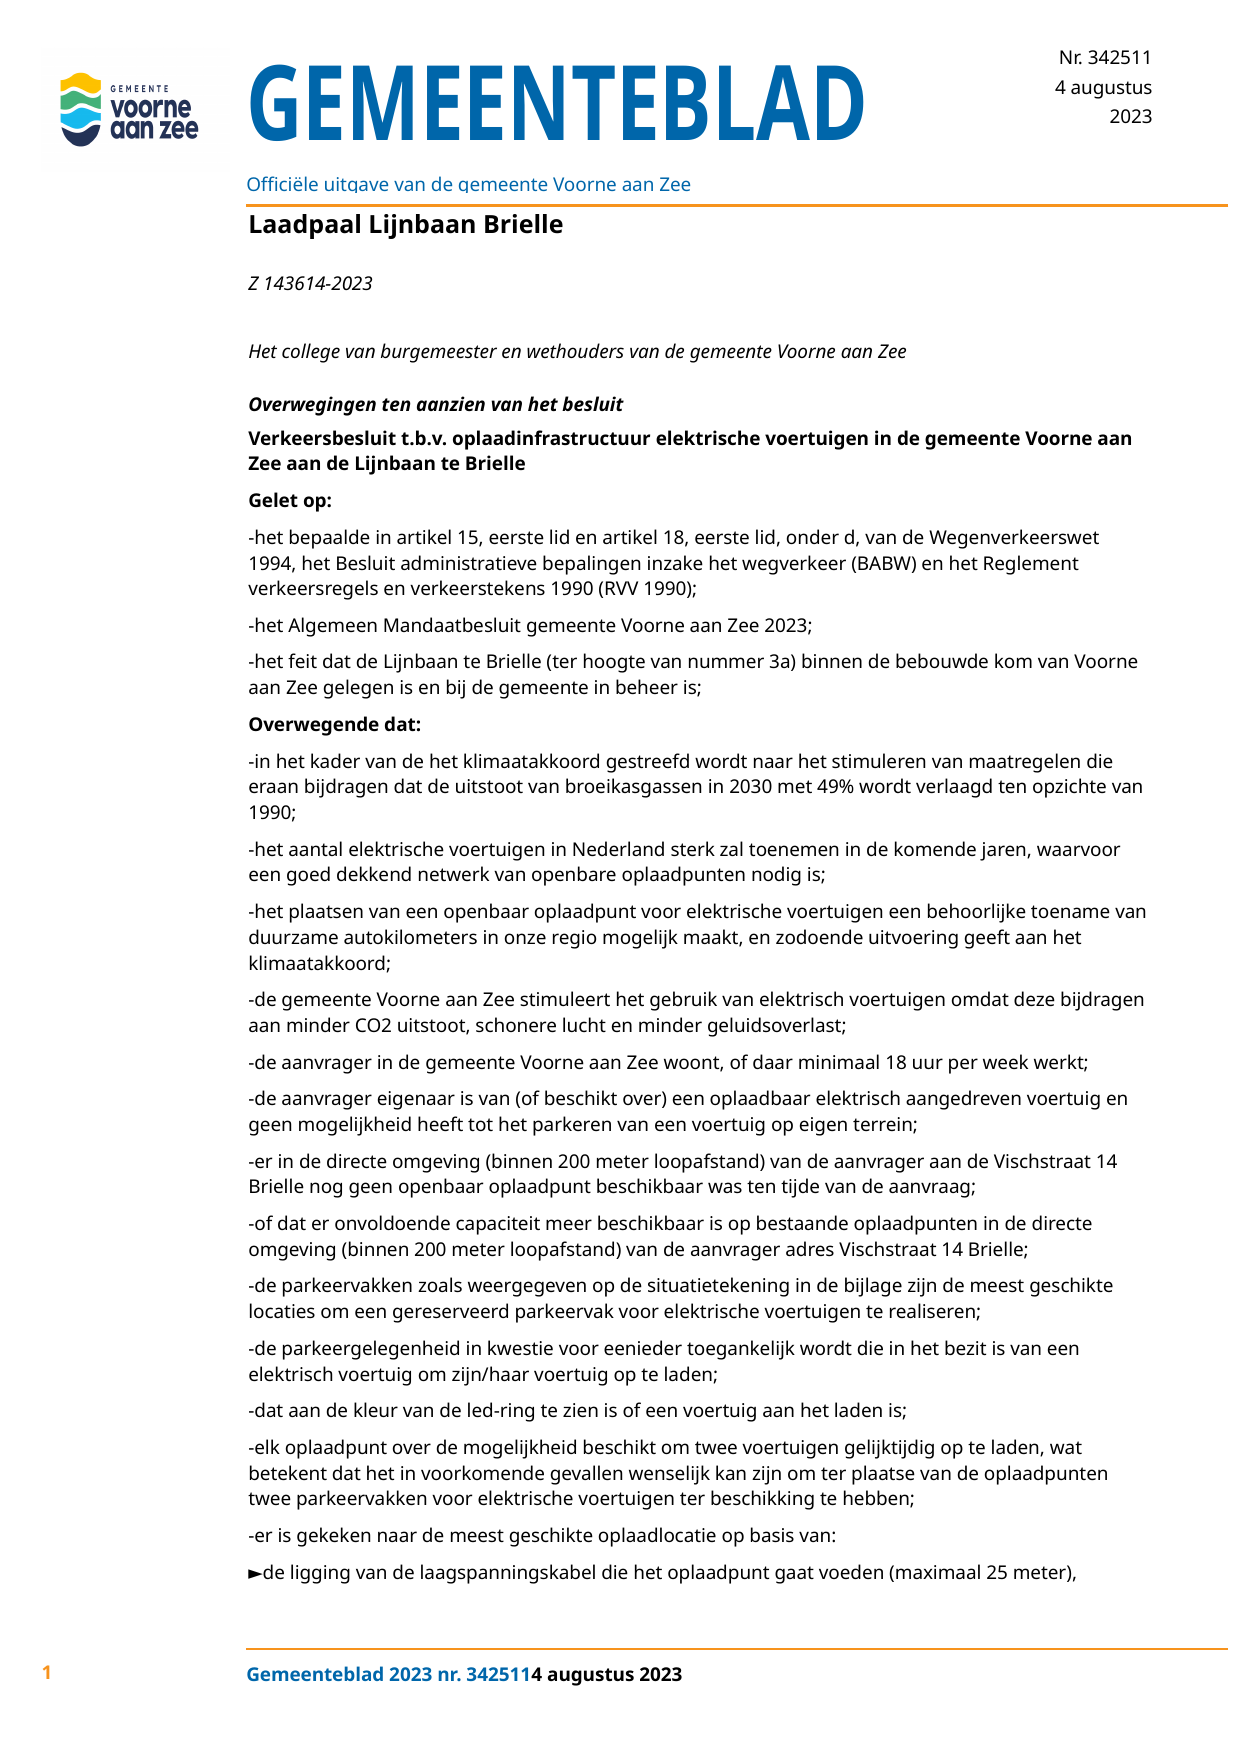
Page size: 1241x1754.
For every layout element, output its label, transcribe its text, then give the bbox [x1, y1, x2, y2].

text -het bepaalde in artikel 15, eerste lid en artikel 18, eerste lid, onder d, van de Wegenverkeerswet 1994, het Besluit administratieve bepalingen inzake het wegverkeer (BABW) en het Reglement verkeersregels en verkeerstekens 1990 (RVV 1990); [248, 524, 1152, 601]
text -er in de directe omgeving (binnen 200 meter loopafstand) van de aanvrager aan de Vischstraat 14 Brielle nog geen openbaar oplaadpunt beschikbaar was ten tijde van de aanvraag; [248, 1148, 1152, 1199]
text -elk oplaadpunt over de mogelijkheid beschikt om twee voertuigen gelijktijdig op te laden, wat betekent dat het in voorkomende gevallen wenselijk kan zijn om ter plaatse van de oplaadpunten twee parkeervakken voor elektrische voertuigen ter beschikking te hebben; [248, 1434, 1152, 1511]
text -dat aan de kleur van de led-ring te zien is of een voertuig aan het laden is; [248, 1397, 1152, 1423]
text Het college van burgemeester en wethouders van de gemeente Voorne aan Zee [248, 338, 1152, 364]
text Overwegende dat: [248, 711, 1152, 737]
text -de parkeergelegenheid in kwestie voor eenieder toegankelijk wordt die in het bezit is van een elektrisch voertuig om zijn/haar voertuig op te laden; [248, 1335, 1152, 1387]
text -het plaatsen van een openbaar oplaadpunt voor elektrische voertuigen een behoorlijke toename van duurzame autokilometers in onze regio mogelijk maakt, en zodoende uitvoering geeft aan het klimaatakkoord; [248, 898, 1152, 976]
text -in het kader van de het klimaatakkoord gestreefd wordt naar het stimuleren van maatregelen die eraan bijdragen dat de uitstoot van broeikasgassen in 2030 met 49% wordt verlaagd ten opzichte van 1990; [248, 748, 1152, 825]
text -de aanvrager eigenaar is van (of beschikt over) een oplaadbaar elektrisch aangedreven voertuig en geen mogelijkheid heeft tot het parkeren van een voertuig op eigen terrein; [248, 1086, 1152, 1137]
text -het aantal elektrische voertuigen in Nederland sterk zal toenemen in de komende jaren, waarvoor een goed dekkend netwerk van openbare oplaadpunten nodig is; [248, 836, 1152, 887]
text ►de ligging van de laagspanningskabel die het oplaadpunt gaat voeden (maximaal 25 meter), [248, 1559, 1152, 1585]
text -de aanvrager in de gemeente Voorne aan Zee woont, of daar minimaal 18 uur per week werkt; [248, 1049, 1152, 1074]
text Verkeersbesluit t.b.v. oplaadinfrastructuur elektrische voertuigen in de gemeente Voorne aan Zee aan de Lijnbaan te Brielle [248, 425, 1152, 476]
text Overwegingen ten aanzien van het besluit [248, 391, 1152, 417]
text -het Algemeen Mandaatbesluit gemeente Voorne aan Zee 2023; [248, 612, 1152, 638]
text Laadpaal Lijnbaan Brielle [248, 207, 1152, 241]
text -de parkeervakken zoals weergegeven op de situatietekening in de bijlage zijn de meest geschikte locaties om een gereserveerd parkeervak voor elektrische voertuigen te realiseren; [248, 1273, 1152, 1324]
text -er is gekeken naar de meest geschikte oplaadlocatie op basis van: [248, 1522, 1152, 1548]
picture [41, 47, 231, 172]
text -het feit dat de Lijnbaan te Brielle (ter hoogte van nummer 3a) binnen de bebouwde kom van Voorne aan Zee gelegen is en bij de gemeente in beheer is; [248, 649, 1152, 700]
text Z 143614-2023 [248, 270, 1152, 296]
text -de gemeente Voorne aan Zee stimuleert het gebruik van elektrisch voertuigen omdat deze bijdragen aan minder CO2 uitstoot, schonere lucht en minder geluidsoverlast; [248, 986, 1152, 1038]
text Gelet op: [248, 487, 1152, 513]
text -of dat er onvoldoende capaciteit meer beschikbaar is op bestaande oplaadpunten in de directe omgeving (binnen 200 meter loopafstand) van de aanvrager adres Vischstraat 14 Brielle; [248, 1210, 1152, 1262]
